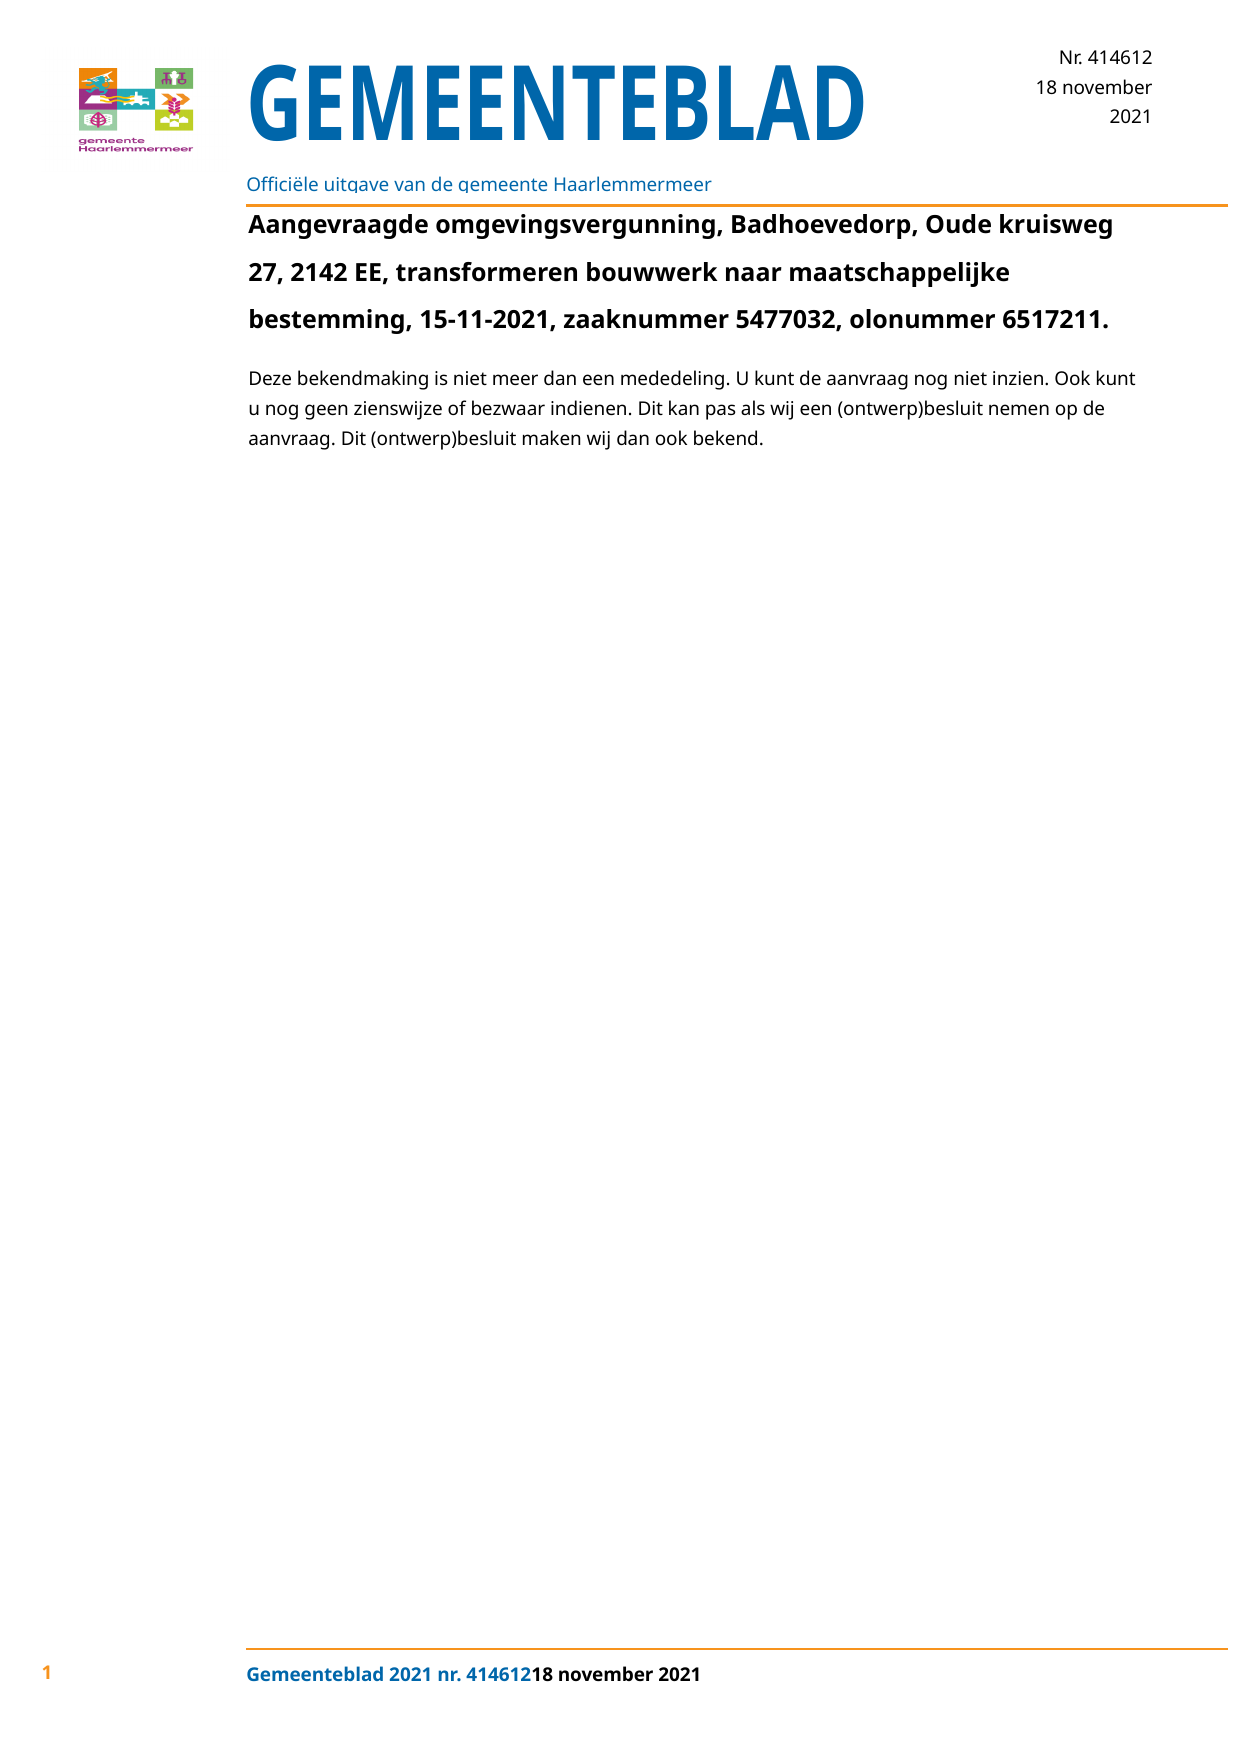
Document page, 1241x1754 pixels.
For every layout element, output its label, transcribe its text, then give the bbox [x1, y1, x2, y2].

picture [41, 47, 231, 172]
text Deze bekendmaking is niet meer dan een mededeling. U kunt de aanvraag nog niet inzien. Ook kunt u nog geen zienswijze of bezwaar indienen. Dit kan pas als wij een (ontwerp)besluit nemen op de aanvraag. Dit (ontwerp)besluit maken wij dan ook bekend. [248, 366, 1152, 450]
text Aangevraagde omgevingsvergunning, Badhoevedorp, Oude kruisweg 27, 2142 EE, transformeren bouwwerk naar maatschappelijke bestemming, 15-11-2021, zaaknummer 5477032, olonummer 6517211. [248, 207, 1152, 336]
